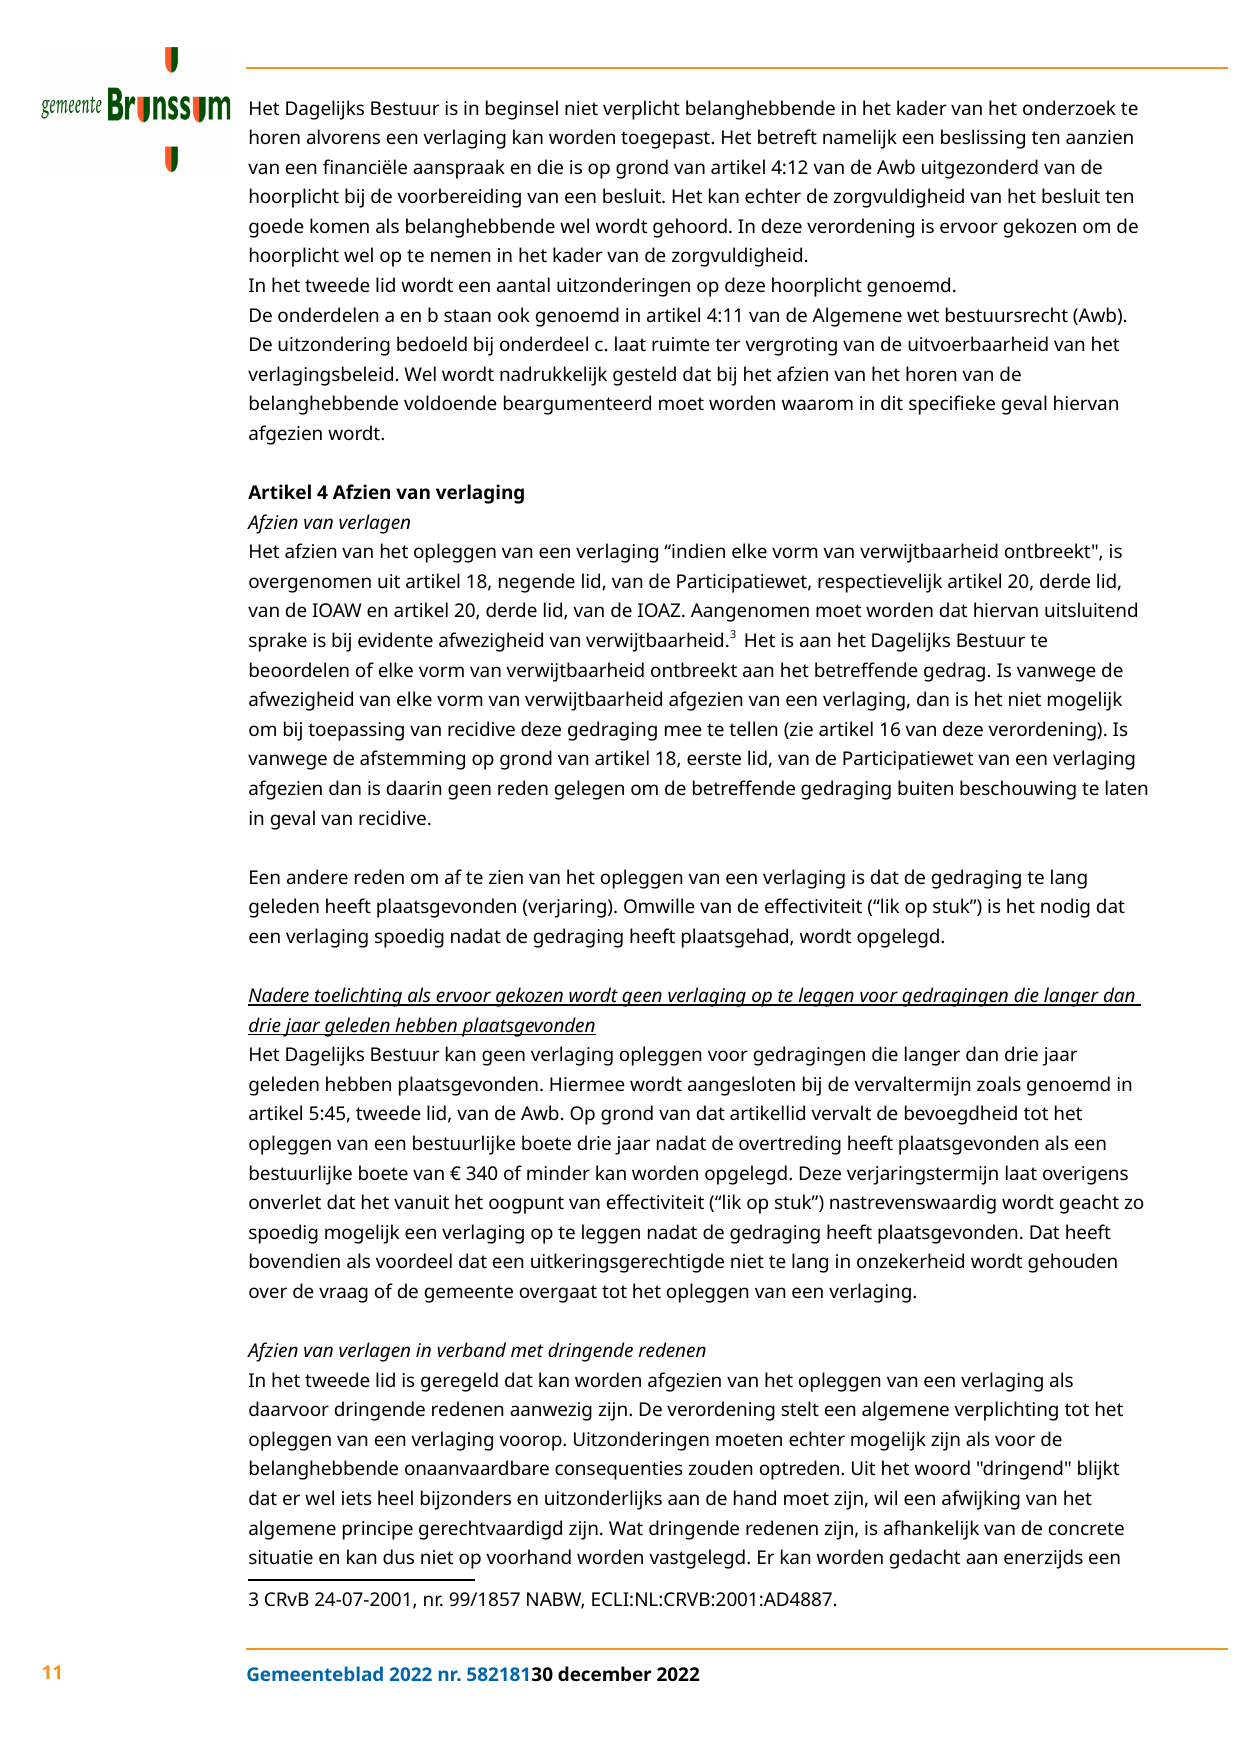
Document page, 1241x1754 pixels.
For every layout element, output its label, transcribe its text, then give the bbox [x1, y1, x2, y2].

text Het Dagelijks Bestuur is in beginsel niet verplicht belanghebbende in het kader van het onderzoek te horen alvorens een verlaging kan worden toegepast. Het betreft namelijk een beslissing ten aanzien van een financiële aanspraak en die is op grond van artikel 4:12 van de Awb uitgezonderd van de hoorplicht bij de voorbereiding van een besluit. Het kan echter de zorgvuldigheid van het besluit ten goede komen als belanghebbende wel wordt gehoord. In deze verordening is ervoor gekozen om de hoorplicht wel op te nemen in het kader van de zorgvuldigheid. [248, 95, 1152, 268]
text De onderdelen a en b staan ook genoemd in artikel 4:11 van de Algemene wet bestuursrecht (Awb). De uitzondering bedoeld bij onderdeel c. laat ruimte ter vergroting van de uitvoerbaarheid van het verlagingsbeleid. Wel wordt nadrukkelijk gesteld dat bij het afzien van het horen van de belanghebbende voldoende beargumenteerd moet worden waarom in dit specifieke geval hiervan afgezien wordt. [248, 302, 1152, 446]
text In het tweede lid is geregeld dat kan worden afgezien van het opleggen van een verlaging als daarvoor dringende redenen aanwezig zijn. De verordening stelt een algemene verplichting tot het opleggen van een verlaging voorop. Uitzonderingen moeten echter mogelijk zijn als voor de belanghebbende onaanvaardbare consequenties zouden optreden. Uit het woord "dringend" blijkt dat er wel iets heel bijzonders en uitzonderlijks aan de hand moet zijn, wil een afwijking van het algemene principe gerechtvaardigd zijn. Wat dringende redenen zijn, is afhankelijk van de concrete situatie en kan dus niet op voorhand worden vastgelegd. Er kan worden gedacht aan enerzijds een [248, 1367, 1152, 1570]
picture [41, 47, 231, 172]
text Artikel 4 Afzien van verlaging [248, 479, 1152, 505]
text Het Dagelijks Bestuur kan geen verlaging opleggen voor gedragingen die langer dan drie jaar geleden hebben plaatsgevonden. Hiermee wordt aangesloten bij de vervaltermijn zoals genoemd in artikel 5:45, tweede lid, van de Awb. Op grond van dat artikellid vervalt de bevoegdheid tot het opleggen van een bestuurlijke boete drie jaar nadat de overtreding heeft plaatsgevonden als een bestuurlijke boete van € 340 of minder kan worden opgelegd. Deze verjaringstermijn laat overigens onverlet dat het vanuit het oogpunt van effectiviteit (“lik op stuk”) nastrevenswaardig wordt geacht zo spoedig mogelijk een verlaging op te leggen nadat de gedraging heeft plaatsgevonden. Dat heeft bovendien als voordeel dat een uitkeringsgerechtigde niet te lang in onzekerheid wordt gehouden over de vraag of de gemeente overgaat tot het opleggen van een verlaging. [248, 1041, 1152, 1304]
text Een andere reden om af te zien van het opleggen van een verlaging is dat de gedraging te lang geleden heeft plaatsgevonden (verjaring). Omwille van de effectiviteit (“lik op stuk”) is het nodig dat een verlaging spoedig nadat de gedraging heeft plaatsgehad, wordt opgelegd. [248, 864, 1152, 949]
text Afzien van verlagen [248, 509, 1152, 535]
text In het tweede lid wordt een aantal uitzonderingen op deze hoorplicht genoemd. [248, 272, 1152, 298]
text CRvB 24-07-2001, nr. 99/1857 NABW, ECLI:NL:CRVB:2001:AD4887. [248, 1586, 1152, 1612]
text Nadere toelichting als ervoor gekozen wordt geen verlaging op te leggen voor gedragingen die langer dan drie jaar geleden hebben plaatsgevonden [248, 982, 1152, 1038]
text Afzien van verlagen in verband met dringende redenen [248, 1337, 1152, 1363]
text Het afzien van het opleggen van een verlaging “indien elke vorm van verwijtbaarheid ontbreekt", is overgenomen uit artikel 18, negende lid, van de Participatiewet, respectievelijk artikel 20, derde lid, van de IOAW en artikel 20, derde lid, van de IOAZ. Aangenomen moet worden dat hiervan uitsluitend sprake is bij evidente afwezigheid van verwijtbaarheid. Het is aan het Dagelijks Bestuur te beoordelen of elke vorm van verwijtbaarheid ontbreekt aan het betreffende gedrag. Is vanwege de afwezigheid van elke vorm van verwijtbaarheid afgezien van een verlaging, dan is het niet mogelijk om bij toepassing van recidive deze gedraging mee te tellen (zie artikel 16 van deze verordening). Is vanwege de afstemming op grond van artikel 18, eerste lid, van de Participatiewet van een verlaging afgezien dan is daarin geen reden gelegen om de betreffende gedraging buiten beschouwing te laten in geval van recidive. [248, 538, 1152, 831]
